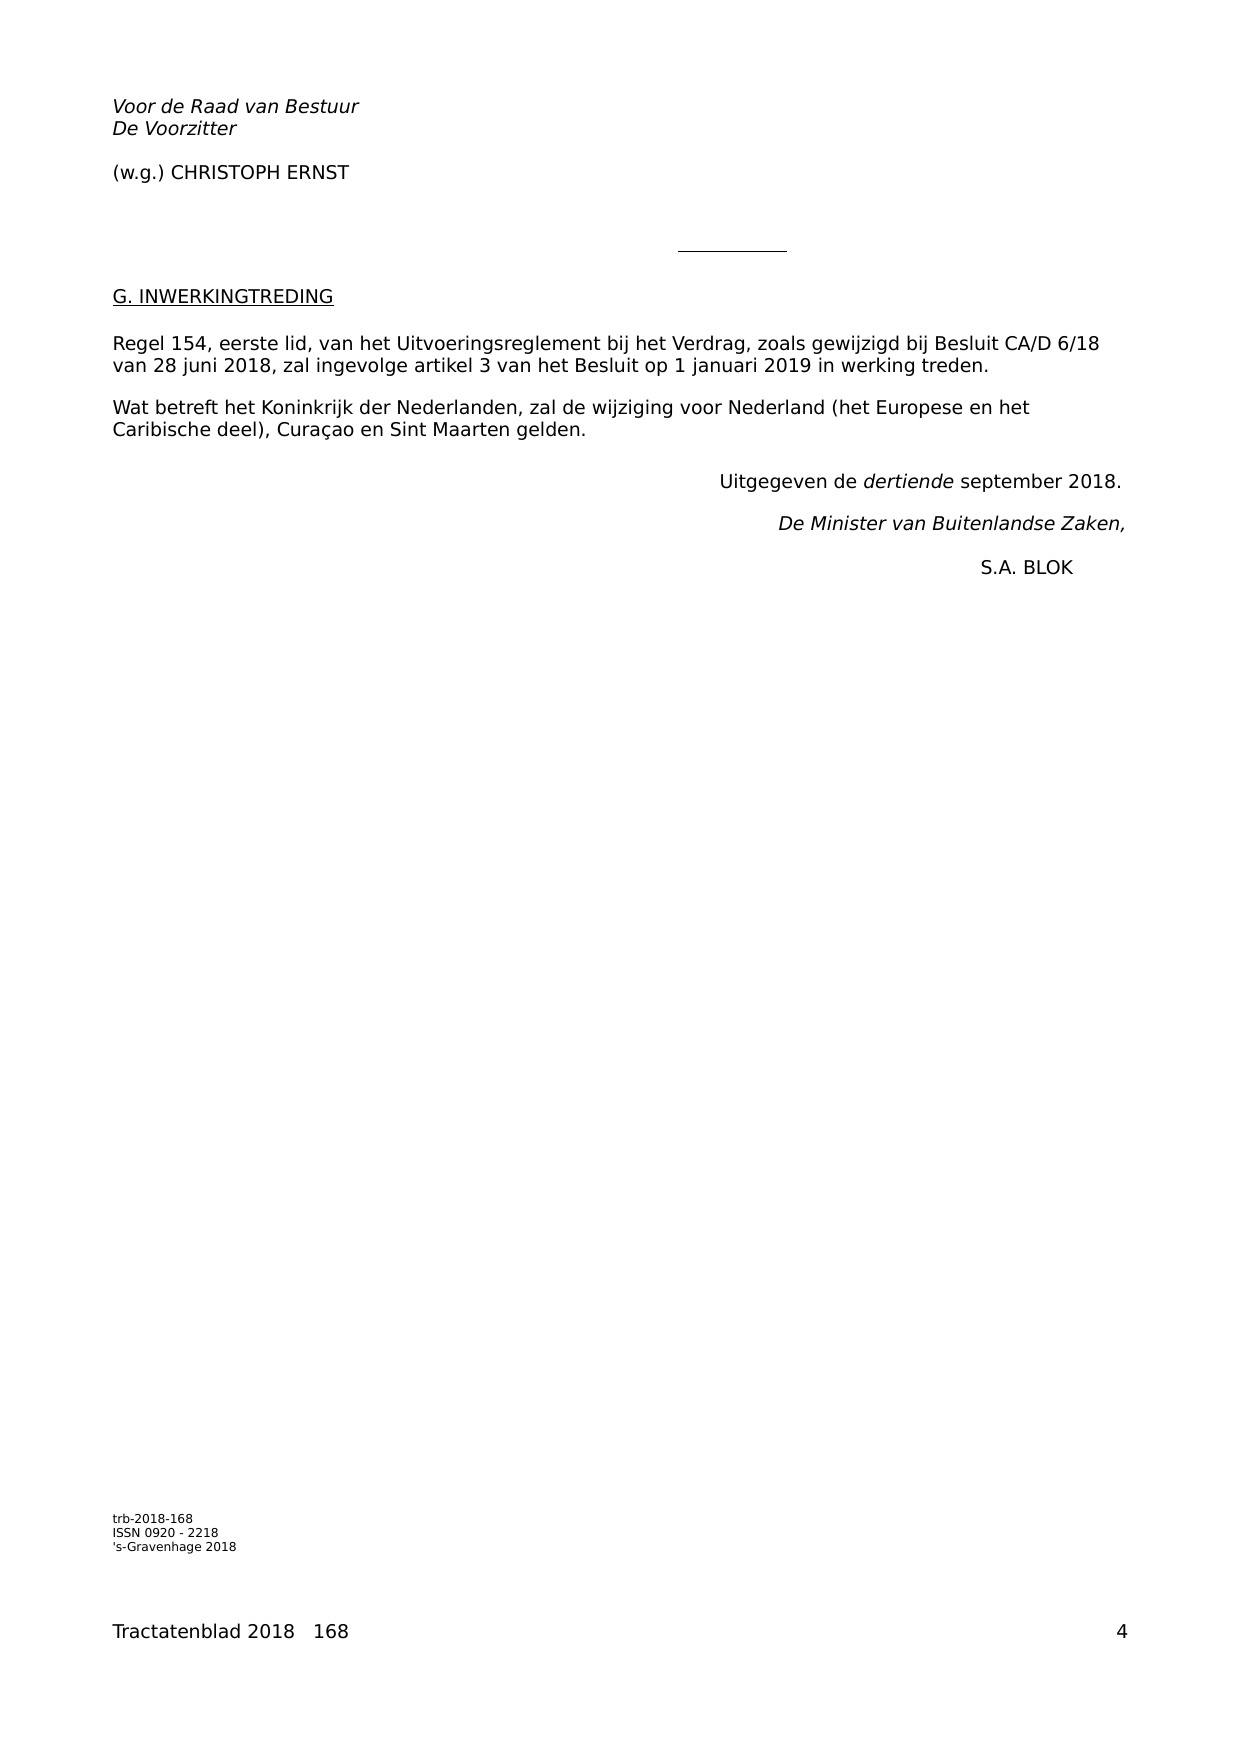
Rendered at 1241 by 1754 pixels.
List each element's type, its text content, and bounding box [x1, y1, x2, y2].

text Wat betreft het Koninkrijk der Nederlanden, zal de wijziging voor Nederland (het Europese en het Caribische deel), Curaçao en Sint Maarten gelden. [112, 397, 1128, 441]
text 's-Gravenhage 2018 [112, 1540, 346, 1554]
text Regel 154, eerste lid, van het Uitvoeringsreglement bij het Verdrag, zoals gewijzigd bij Besluit CA/D 6/18 van 28 juni 2018, zal ingevolge artikel 3 van het Besluit op 1 januari 2019 in werking treden. [112, 333, 1128, 377]
text ISSN 0920 - 2218 [112, 1526, 346, 1540]
text Voor de Raad van Bestuur De Voorzitter (w.g.) CHRISTOPH ERNST [112, 96, 1128, 184]
text Uitgegeven de dertiende september 2018. [112, 471, 1128, 493]
subtitle G. INWERKINGTREDING [112, 286, 1128, 308]
text De Minister van Buitenlandse Zaken, S.A. BLOK [112, 513, 1128, 579]
text trb-2018-168 [112, 1512, 346, 1526]
